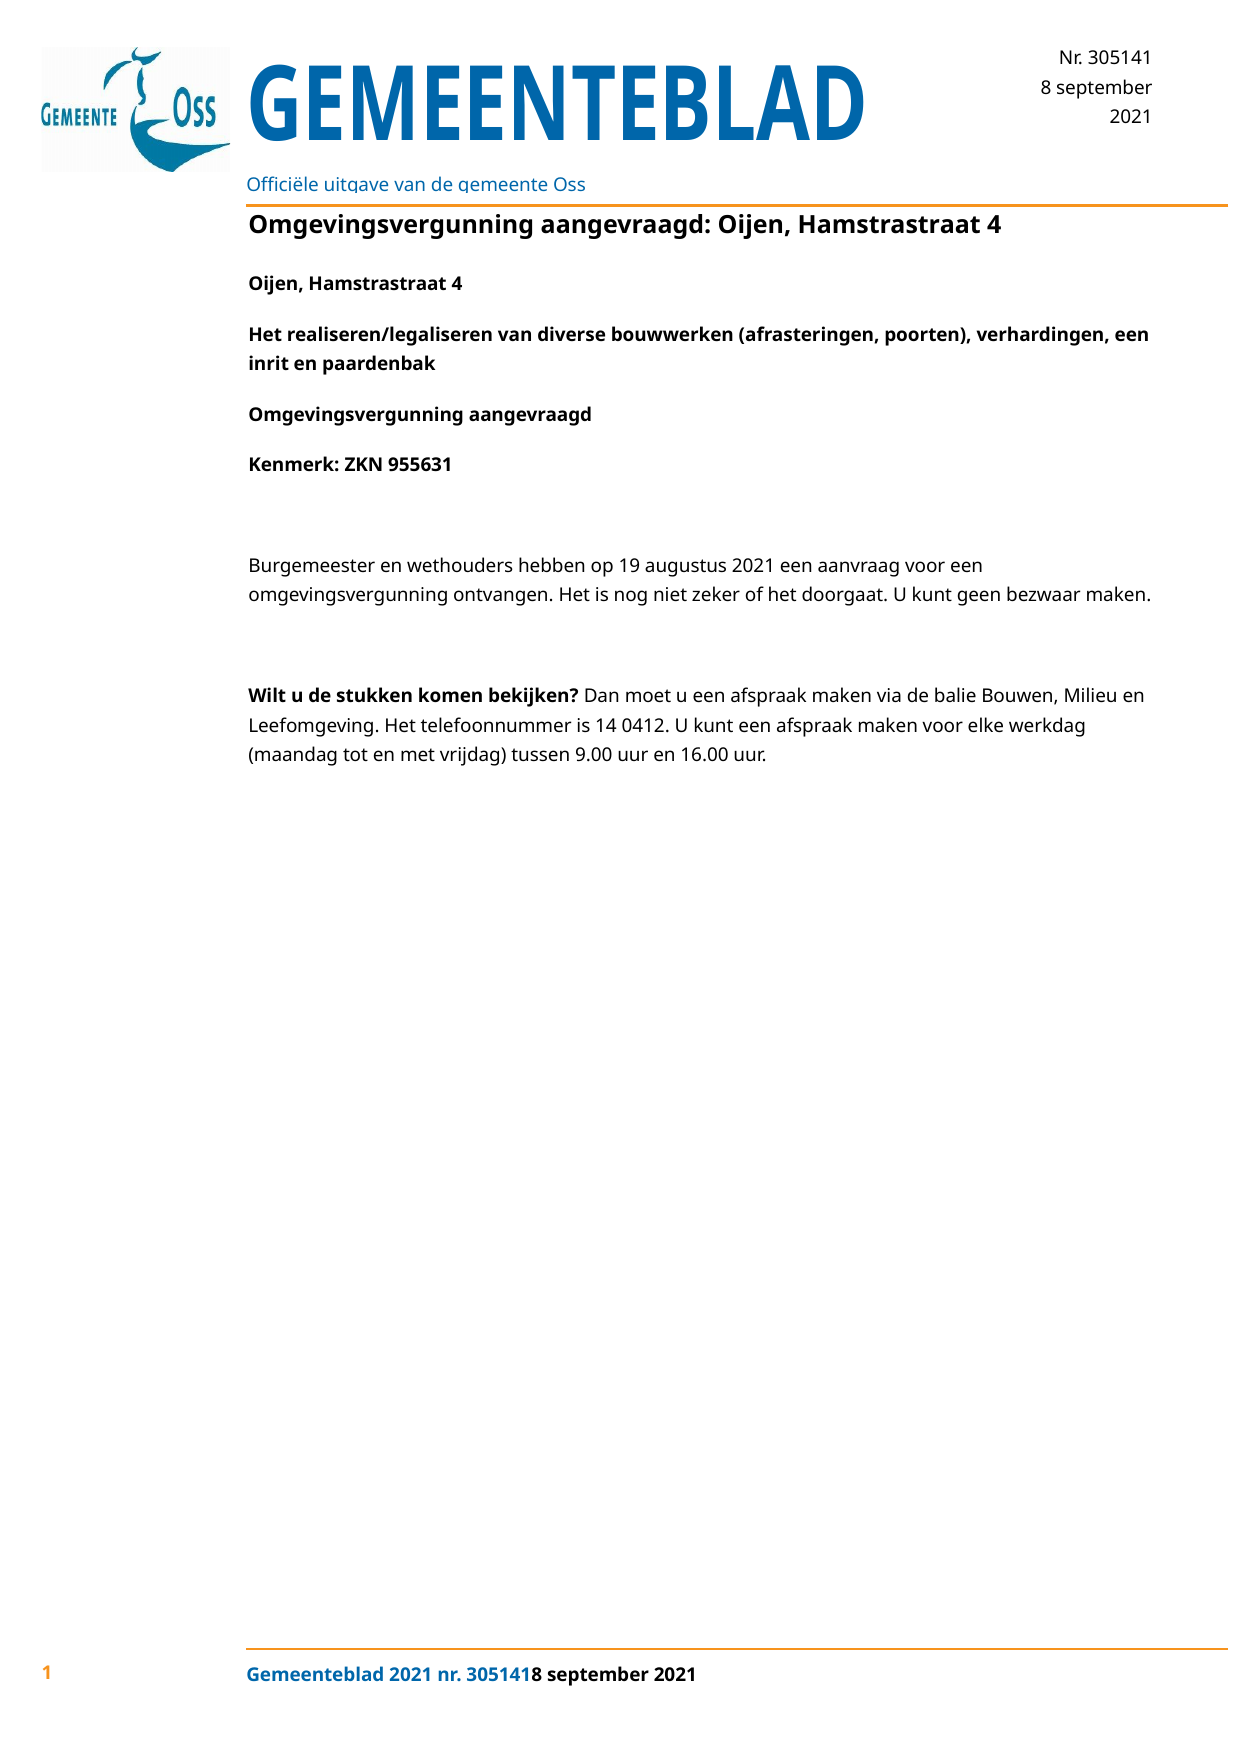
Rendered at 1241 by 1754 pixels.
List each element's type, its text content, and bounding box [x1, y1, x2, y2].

text Het realiseren/legaliseren van diverse bouwwerken (afrasteringen, poorten), verhardingen, een inrit en paardenbak [248, 321, 1152, 376]
text Omgevingsvergunning aangevraagd: Oijen, Hamstrastraat 4 [248, 207, 1152, 241]
text Omgevingsvergunning aangevraagd [248, 401, 1152, 426]
picture [41, 47, 231, 172]
text Wilt u de stukken komen bekijken? Dan moet u een afspraak maken via de balie Bouwen, Milieu en Leefomgeving. Het telefoonnummer is 14 0412. U kunt een afspraak maken voor elke werkdag (maandag tot en met vrijdag) tussen 9.00 uur en 16.00 uur. [248, 682, 1152, 767]
text Oijen, Hamstrastraat 4 [248, 270, 1152, 296]
text Kenmerk: ZKN 955631 [248, 451, 1152, 477]
text Burgemeester en wethouders hebben op 19 augustus 2021 een aanvraag voor een omgevingsvergunning ontvangen. Het is nog niet zeker of het doorgaat. U kunt geen bezwaar maken. [248, 552, 1152, 607]
